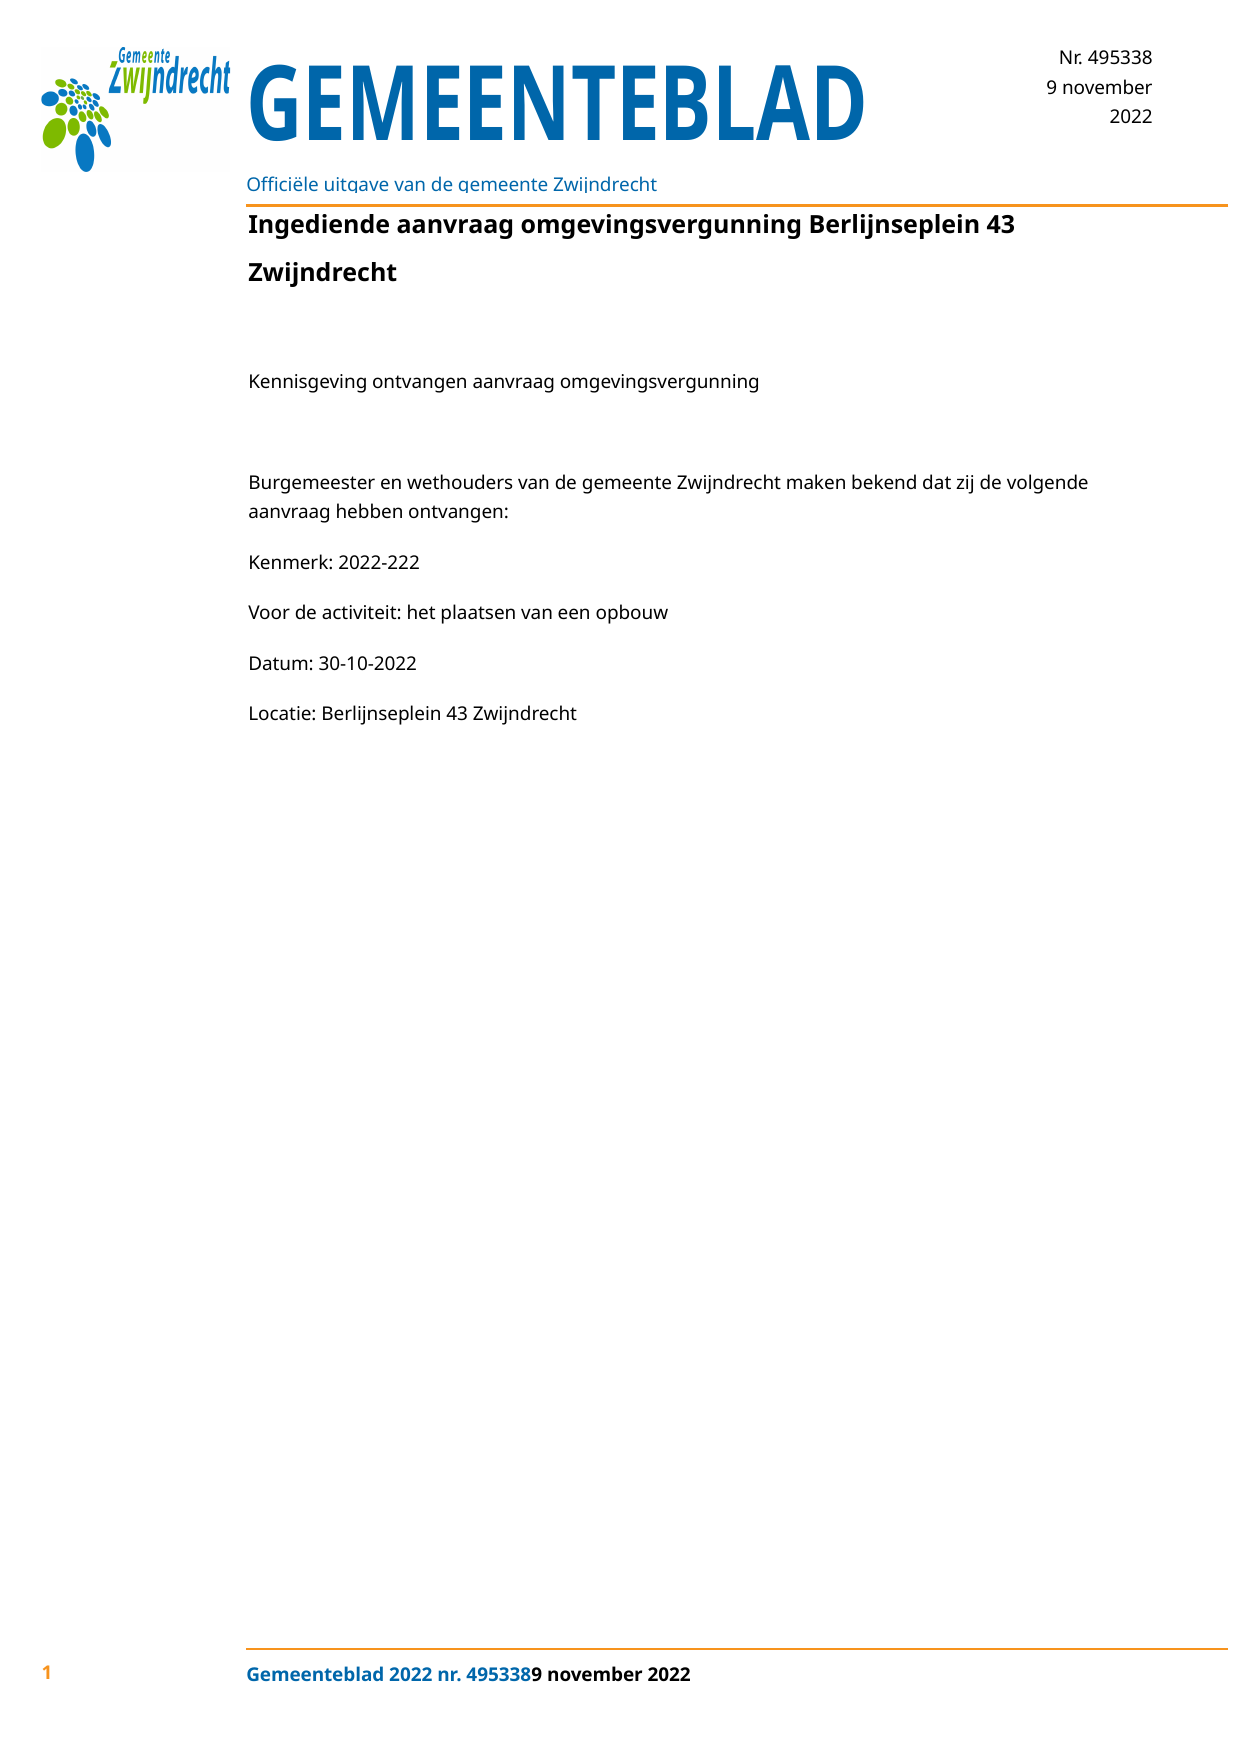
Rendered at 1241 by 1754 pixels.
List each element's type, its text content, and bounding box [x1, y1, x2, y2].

picture [41, 47, 231, 172]
text Datum: 30-10-2022 [248, 650, 1152, 676]
text Kenmerk: 2022-222 [248, 549, 1152, 575]
text Locatie: Berlijnseplein 43 Zwijndrecht [248, 700, 1152, 726]
text Burgemeester en wethouders van de gemeente Zwijndrecht maken bekend dat zij de volgende aanvraag hebben ontvangen: [248, 469, 1152, 524]
text Ingediende aanvraag omgevingsvergunning Berlijnseplein 43 Zwijndrecht [248, 207, 1152, 288]
text Kennisgeving ontvangen aanvraag omgevingsvergunning [248, 368, 1152, 394]
text Voor de activiteit: het plaatsen van een opbouw [248, 599, 1152, 625]
